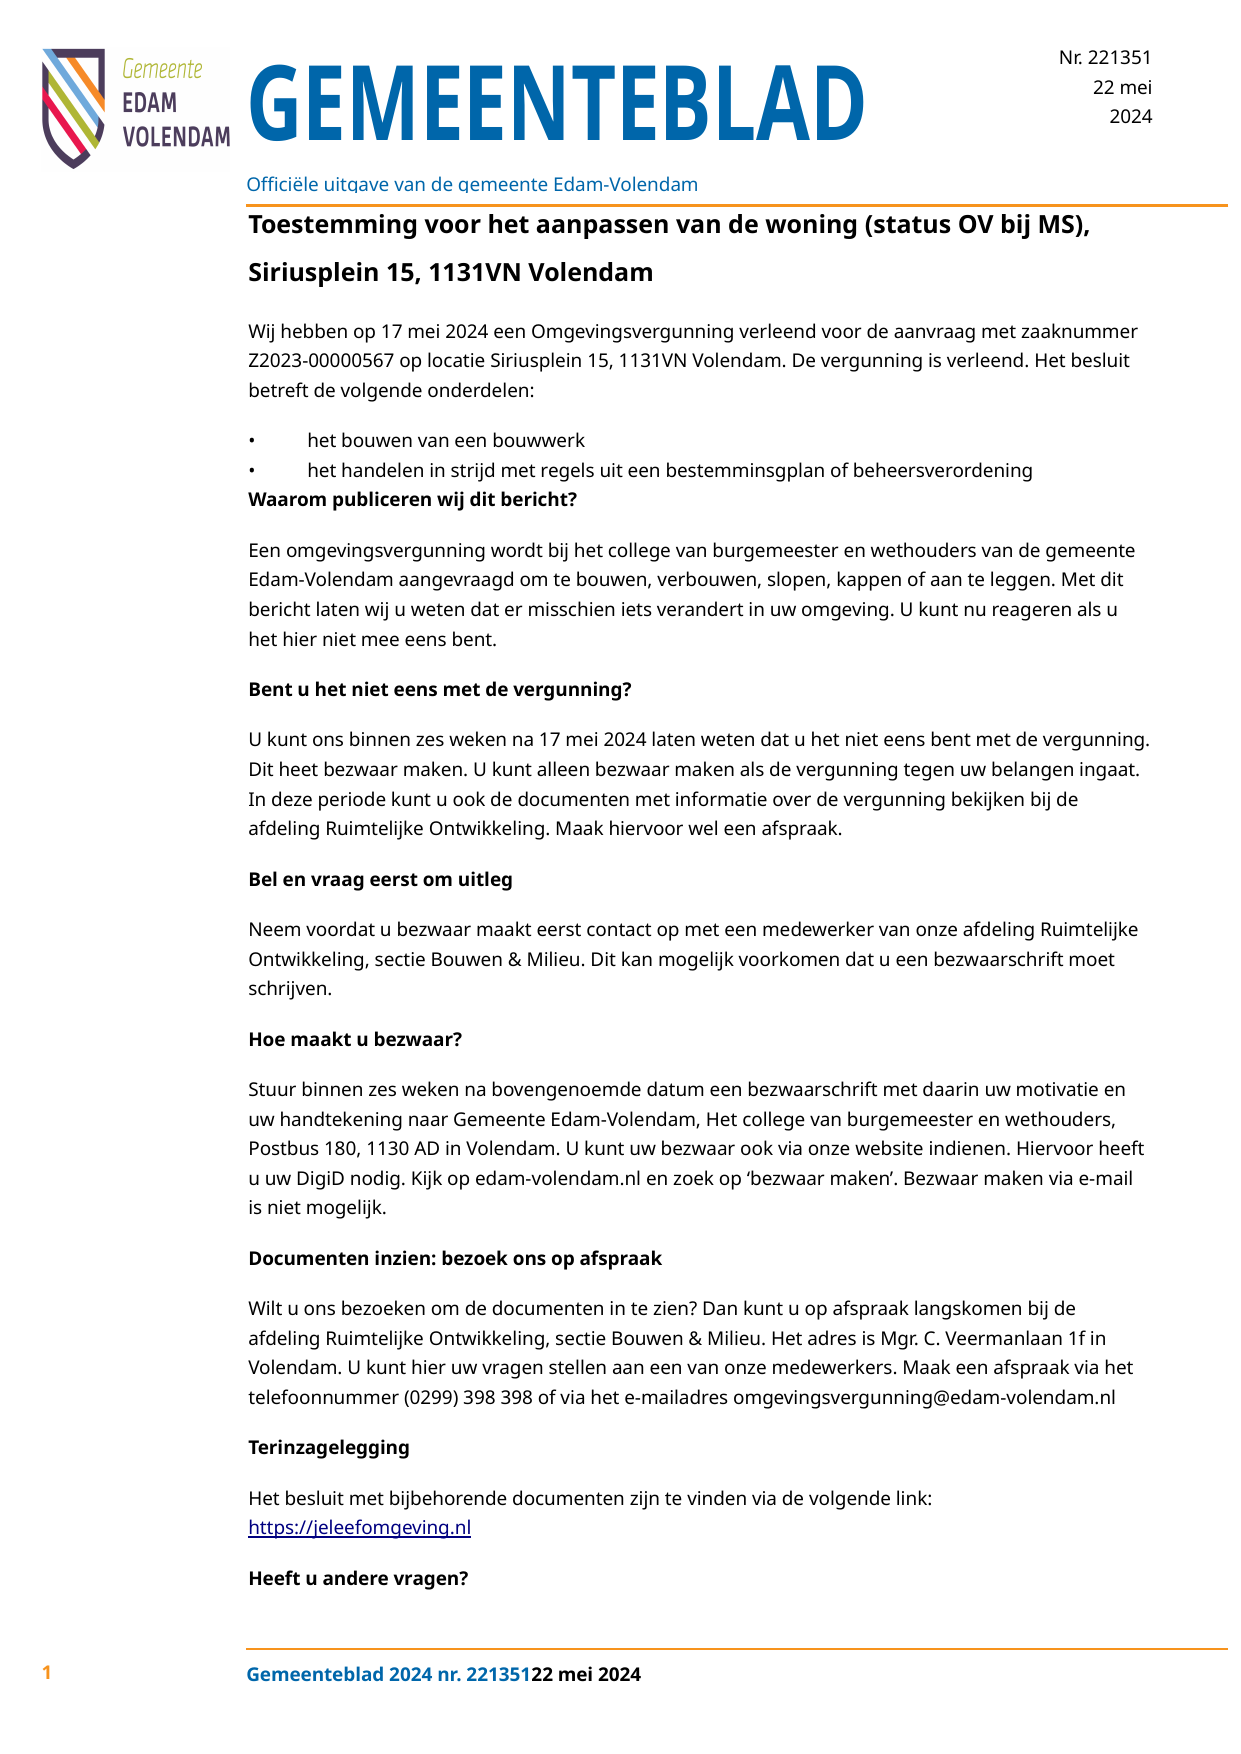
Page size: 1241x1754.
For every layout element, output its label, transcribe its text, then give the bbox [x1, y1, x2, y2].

text Neem voordat u bezwaar maakt eerst contact op met een medewerker van onze afdeling Ruimtelijke Ontwikkeling, sectie Bouwen & Milieu. Dit kan mogelijk voorkomen dat u een bezwaarschrift moet schrijven. [248, 916, 1152, 1001]
text Wilt u ons bezoeken om de documenten in te zien? Dan kunt u op afspraak langskomen bij de afdeling Ruimtelijke Ontwikkeling, sectie Bouwen & Milieu. Het adres is Mgr. C. Veermanlaan 1f in Volendam. U kunt hier uw vragen stellen aan een van onze medewerkers. Maak een afspraak via het telefoonnummer (0299) 398 398 of via het e-mailadres omgevingsvergunning@edam-volendam.nl [248, 1295, 1152, 1410]
list het handelen in strijd met regels uit een bestemminsgplan of beheersverordening [248, 457, 1152, 483]
list het bouwen van een bouwwerk [248, 427, 1152, 453]
text Een omgevingsvergunning wordt bij het college van burgemeester en wethouders van de gemeente Edam-Volendam aangevraagd om te bouwen, verbouwen, slopen, kappen of aan te leggen. Met dit bericht laten wij u weten dat er misschien iets verandert in uw omgeving. U kunt nu reageren als u het hier niet mee eens bent. [248, 537, 1152, 652]
text Heeft u andere vragen? [248, 1565, 1152, 1591]
text Toestemming voor het aanpassen van de woning (status OV bij MS), Siriusplein 15, 1131VN Volendam [248, 207, 1152, 288]
text U kunt ons binnen zes weken na 17 mei 2024 laten weten dat u het niet eens bent met de vergunning. Dit heet bezwaar maken. U kunt alleen bezwaar maken als de vergunning tegen uw belangen ingaat. In deze periode kunt u ook de documenten met informatie over de vergunning bekijken bij de afdeling Ruimtelijke Ontwikkeling. Maak hiervoor wel een afspraak. [248, 727, 1152, 841]
text Hoe maakt u bezwaar? [248, 1026, 1152, 1052]
text Het besluit met bijbehorende documenten zijn te vinden via de volgende link: https://jeleefomgeving.nl [248, 1485, 1152, 1540]
picture [41, 47, 231, 172]
text Documenten inzien: bezoek ons op afspraak [248, 1245, 1152, 1271]
text Stuur binnen zes weken na bovengenoemde datum een bezwaarschrift met daarin uw motivatie en uw handtekening naar Gemeente Edam-Volendam, Het college van burgemeester en wethouders, Postbus 180, 1130 AD in Volendam. U kunt uw bezwaar ook via onze website indienen. Hiervoor heeft u uw DigiD nodig. Kijk op edam-volendam.nl en zoek op ‘bezwaar maken’. Bezwaar maken via e-mail is niet mogelijk. [248, 1076, 1152, 1220]
text Wij hebben op 17 mei 2024 een Omgevingsvergunning verleend voor de aanvraag met zaaknummer Z2023-00000567 op locatie Siriusplein 15, 1131VN Volendam. De vergunning is verleend. Het besluit betreft de volgende onderdelen: [248, 318, 1152, 403]
text Bent u het niet eens met de vergunning? [248, 676, 1152, 702]
text Bel en vraag eerst om uitleg [248, 866, 1152, 892]
text Terinzagelegging [248, 1434, 1152, 1460]
text Waarom publiceren wij dit bericht? [248, 487, 1152, 512]
